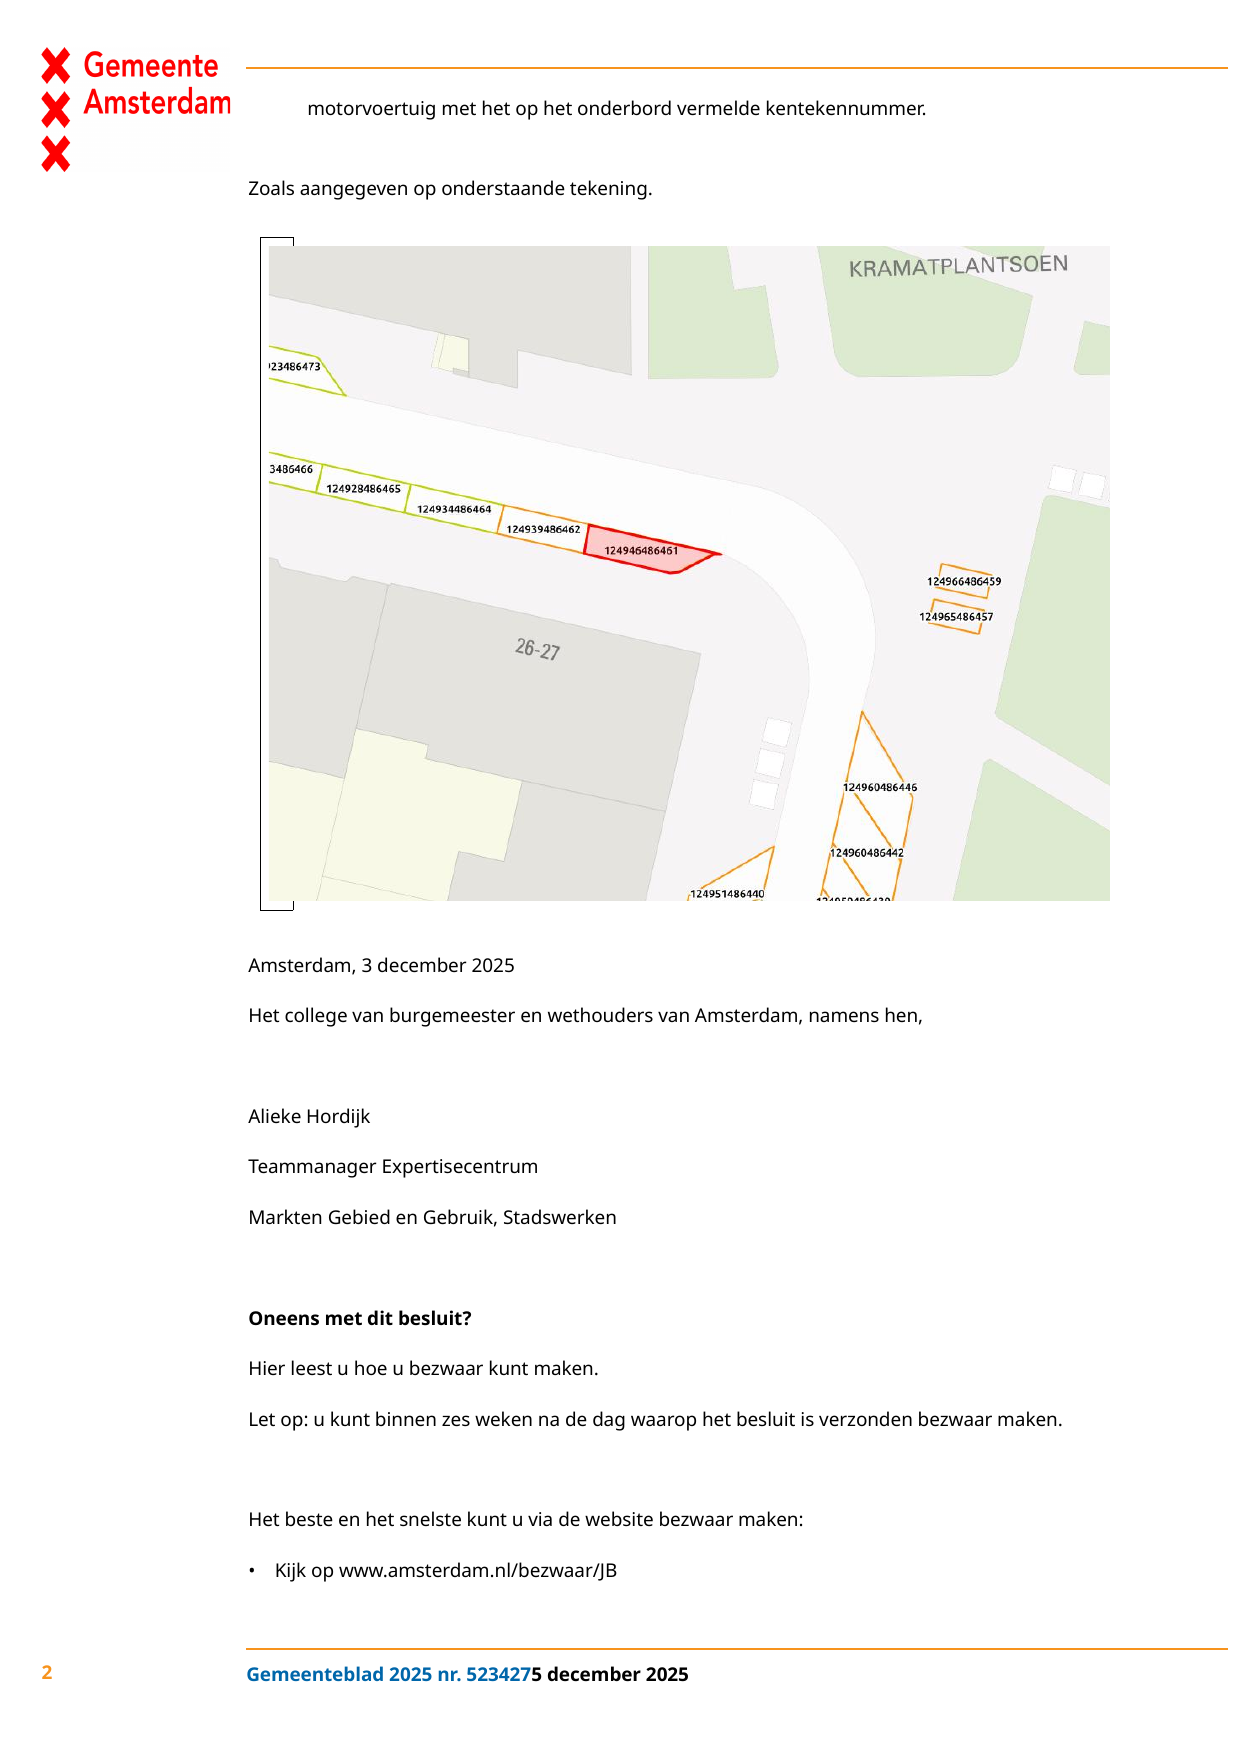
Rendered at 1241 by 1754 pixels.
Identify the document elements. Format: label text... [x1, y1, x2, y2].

text Let op: u kunt binnen zes weken na de dag waarop het besluit is verzonden bezwaar maken. [248, 1406, 1152, 1432]
text • Kijk op www.amsterdam.nl/bezwaar/JB [248, 1557, 1152, 1583]
picture [41, 47, 231, 172]
text Teammanager Expertisecentrum [248, 1154, 1152, 1179]
text Markten Gebied en Gebruik, Stadswerken [248, 1204, 1152, 1230]
text Zoals aangegeven op onderstaande tekening. [248, 175, 1152, 201]
text Hier leest u hoe u bezwaar kunt maken. [248, 1355, 1152, 1381]
text Oneens met dit besluit? [248, 1305, 1152, 1331]
text Het college van burgemeester en wethouders van Amsterdam, namens hen, [248, 1002, 1152, 1028]
text Amsterdam, 3 december 2025 [248, 952, 1152, 978]
text Het beste en het snelste kunt u via de website bezwaar maken: [248, 1507, 1152, 1532]
picture [268, 246, 1110, 901]
text Alieke Hordijk [248, 1103, 1152, 1129]
list motorvoertuig met het op het onderbord vermelde kentekennummer. [248, 95, 1152, 121]
